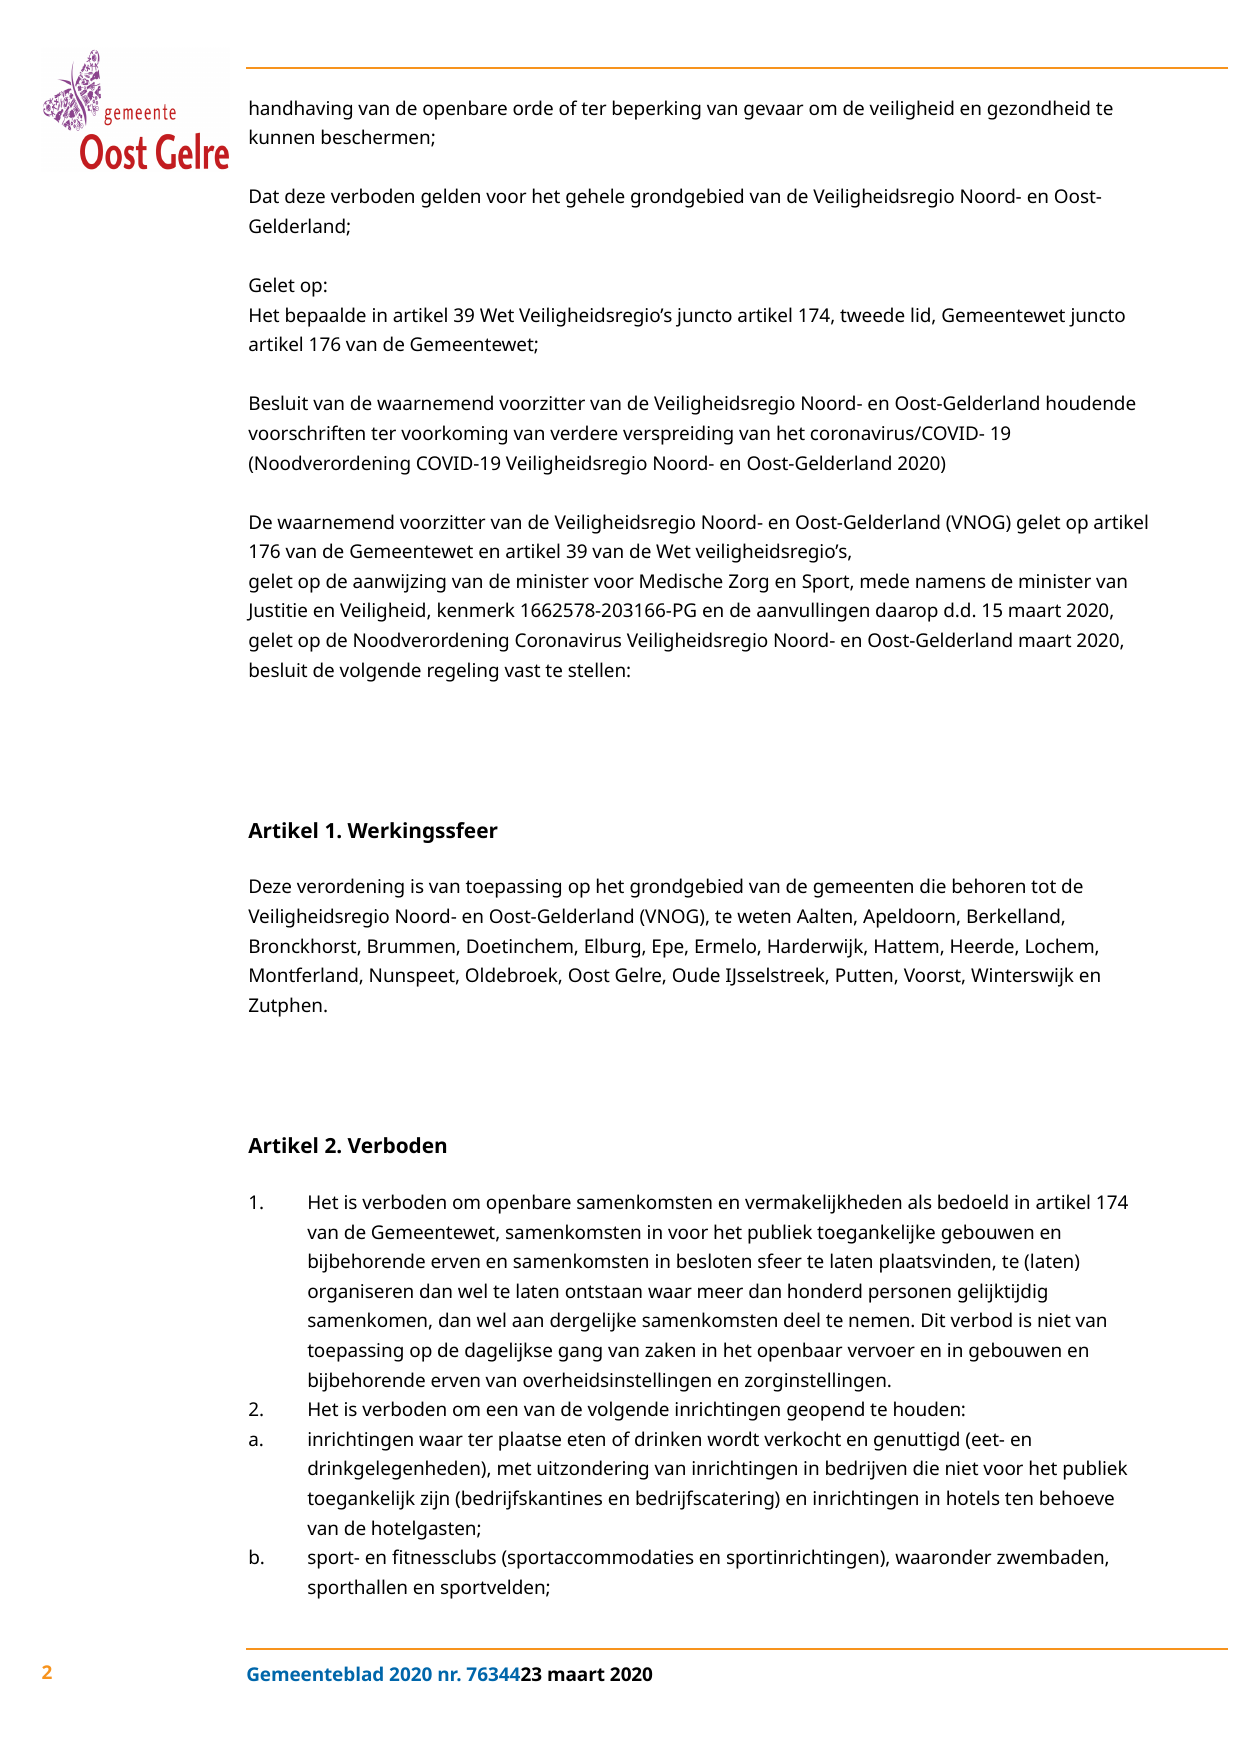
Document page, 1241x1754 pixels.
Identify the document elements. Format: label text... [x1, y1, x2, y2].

text gelet op de aanwijzing van de minister voor Medische Zorg en Sport, mede namens de minister van Justitie en Veiligheid, kenmerk 1662578-203166-PG en de aanvullingen daarop d.d. 15 maart 2020, [248, 568, 1152, 623]
text Artikel 2. Verboden [248, 1131, 1152, 1160]
text Deze verordening is van toepassing op het grondgebied van de gemeenten die behoren tot de Veiligheidsregio Noord- en Oost-Gelderland (VNOG), te weten Aalten, Apeldoorn, Berkelland, Bronckhorst, Brummen, Doetinchem, Elburg, Epe, Ermelo, Harderwijk, Hattem, Heerde, Lochem, Montferland, Nunspeet, Oldebroek, Oost Gelre, Oude IJsselstreek, Putten, Voorst, Winterswijk en Zutphen. [248, 874, 1152, 1018]
text besluit de volgende regeling vast te stellen: [248, 657, 1152, 683]
list sport- en fitnessclubs (sportaccommodaties en sportinrichtingen), waaronder zwembaden, sporthallen en sportvelden; [248, 1544, 1152, 1599]
text Gelet op: [248, 272, 1152, 298]
text Besluit van de waarnemend voorzitter van de Veiligheidsregio Noord- en Oost-Gelderland houdende voorschriften ter voorkoming van verdere verspreiding van het coronavirus/COVID- 19 (Noodverordening COVID-19 Veiligheidsregio Noord- en Oost-Gelderland 2020) [248, 391, 1152, 476]
text Artikel 1. Werkingssfeer [248, 816, 1152, 844]
list inrichtingen waar ter plaatse eten of drinken wordt verkocht en genuttigd (eet- en drinkgelegenheden), met uitzondering van inrichtingen in bedrijven die niet voor het publiek toegankelijk zijn (bedrijfskantines en bedrijfscatering) en inrichtingen in hotels ten behoeve van de hotelgasten; [248, 1426, 1152, 1540]
text gelet op de Noodverordening Coronavirus Veiligheidsregio Noord- en Oost-Gelderland maart 2020, [248, 627, 1152, 653]
text handhaving van de openbare orde of ter beperking van gevaar om de veiligheid en gezondheid te kunnen beschermen; [248, 95, 1152, 150]
text De waarnemend voorzitter van de Veiligheidsregio Noord- en Oost-Gelderland (VNOG) gelet op artikel 176 van de Gemeentewet en artikel 39 van de Wet veiligheidsregio’s, [248, 509, 1152, 564]
list Het is verboden om openbare samenkomsten en vermakelijkheden als bedoeld in artikel 174 van de Gemeentewet, samenkomsten in voor het publiek toegankelijke gebouwen en bijbehorende erven en samenkomsten in besloten sfeer te laten plaatsvinden, te (laten) organiseren dan wel te laten ontstaan waar meer dan honderd personen gelijktijdig samenkomen, dan wel aan dergelijke samenkomsten deel te nemen. Dit verbod is niet van toepassing op de dagelijkse gang van zaken in het openbaar vervoer en in gebouwen en bijbehorende erven van overheidsinstellingen en zorginstellingen. [248, 1189, 1152, 1392]
text Dat deze verboden gelden voor het gehele grondgebied van de Veiligheidsregio Noord- en Oost-Gelderland; [248, 183, 1152, 239]
text Het bepaalde in artikel 39 Wet Veiligheidsregio’s juncto artikel 174, tweede lid, Gemeentewet juncto artikel 176 van de Gemeentewet; [248, 302, 1152, 357]
picture [41, 47, 231, 172]
list Het is verboden om een van de volgende inrichtingen geopend te houden: [248, 1396, 1152, 1422]
